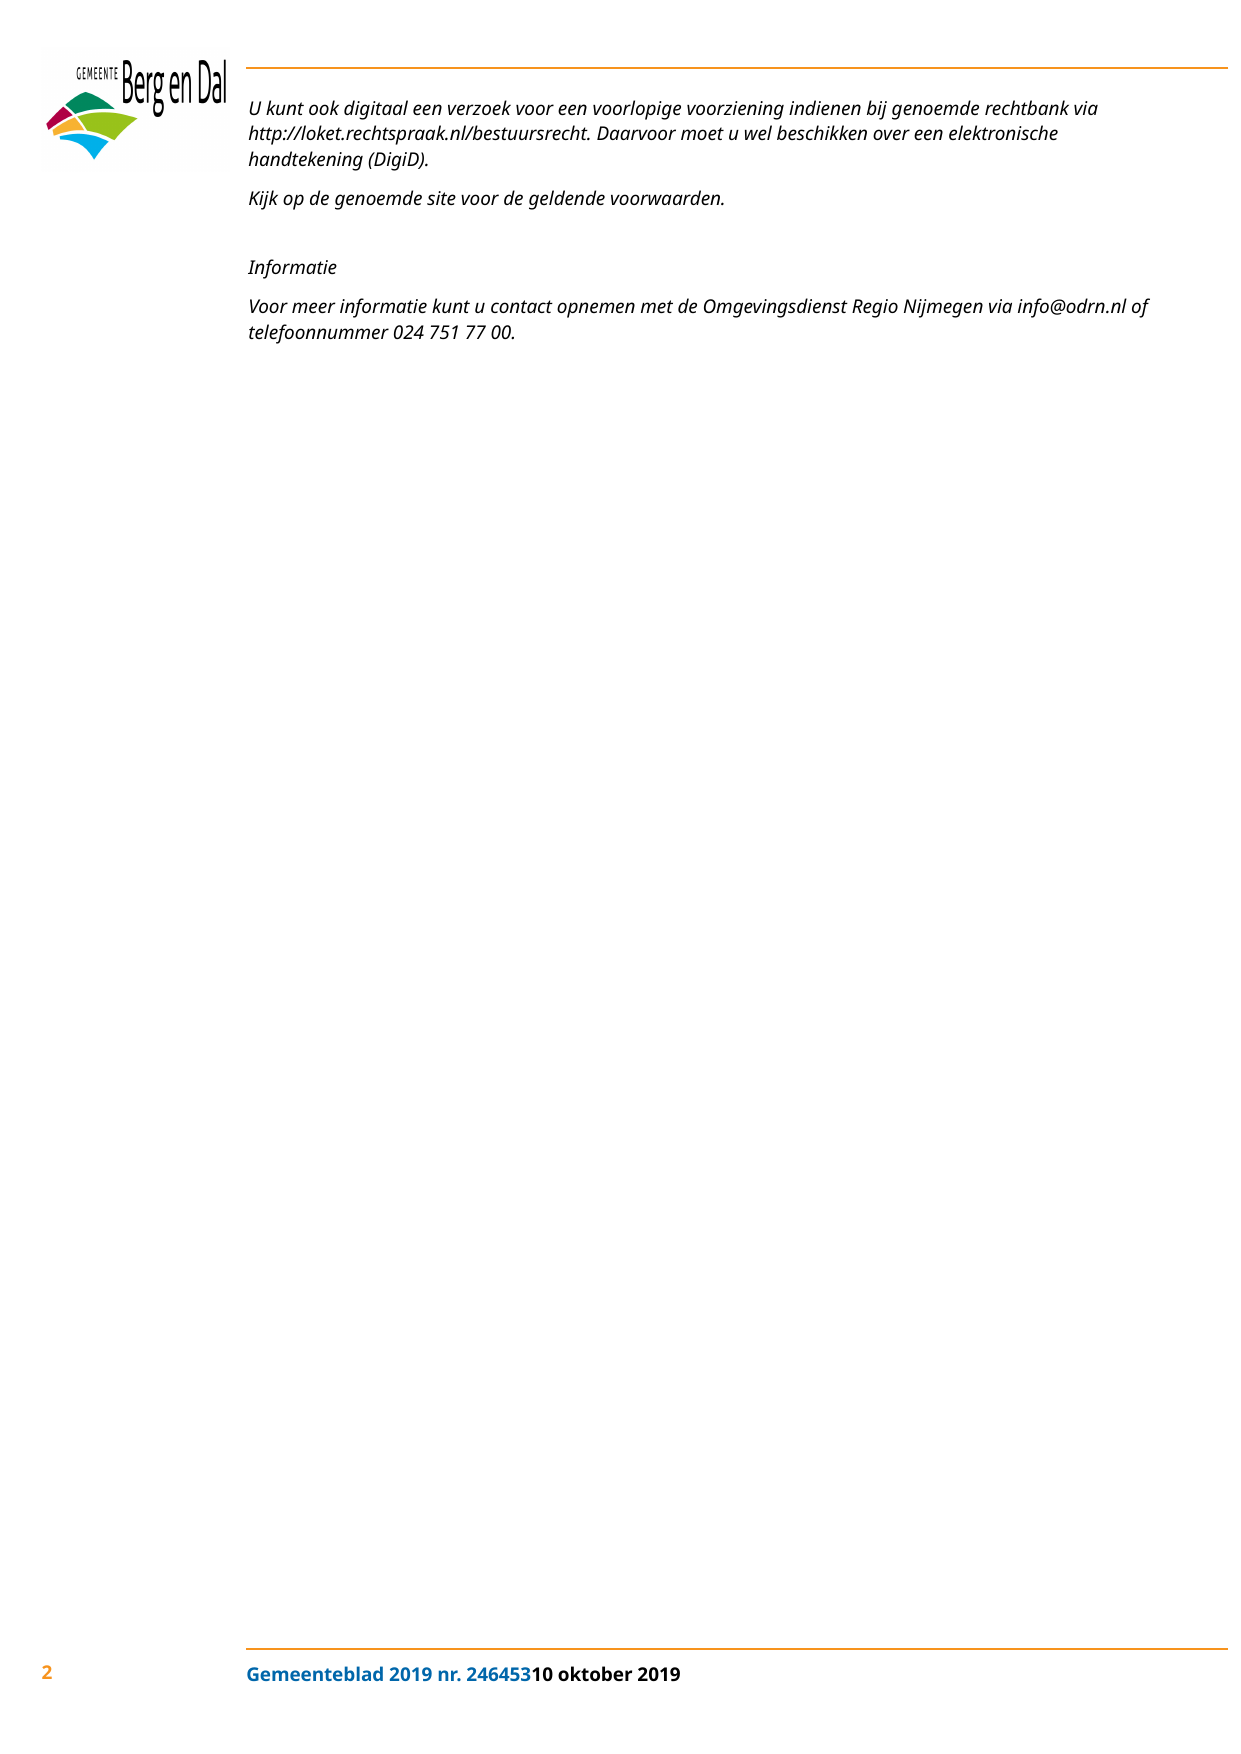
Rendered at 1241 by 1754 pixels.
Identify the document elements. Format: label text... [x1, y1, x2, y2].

text Voor meer informatie kunt u contact opnemen met de Omgevingsdienst Regio Nijmegen via info@odrn.nl of telefoonnummer 024 751 77 00. [248, 294, 1152, 345]
picture [41, 47, 231, 172]
text Kijk op de genoemde site voor de geldende voorwaarden. [248, 186, 1152, 211]
text U kunt ook digitaal een verzoek voor een voorlopige voorziening indienen bij genoemde rechtbank via http://loket.rechtspraak.nl/bestuursrecht. Daarvoor moet u wel beschikken over een elektronische handtekening (DigiD). [248, 95, 1152, 172]
text Informatie [248, 254, 1152, 280]
